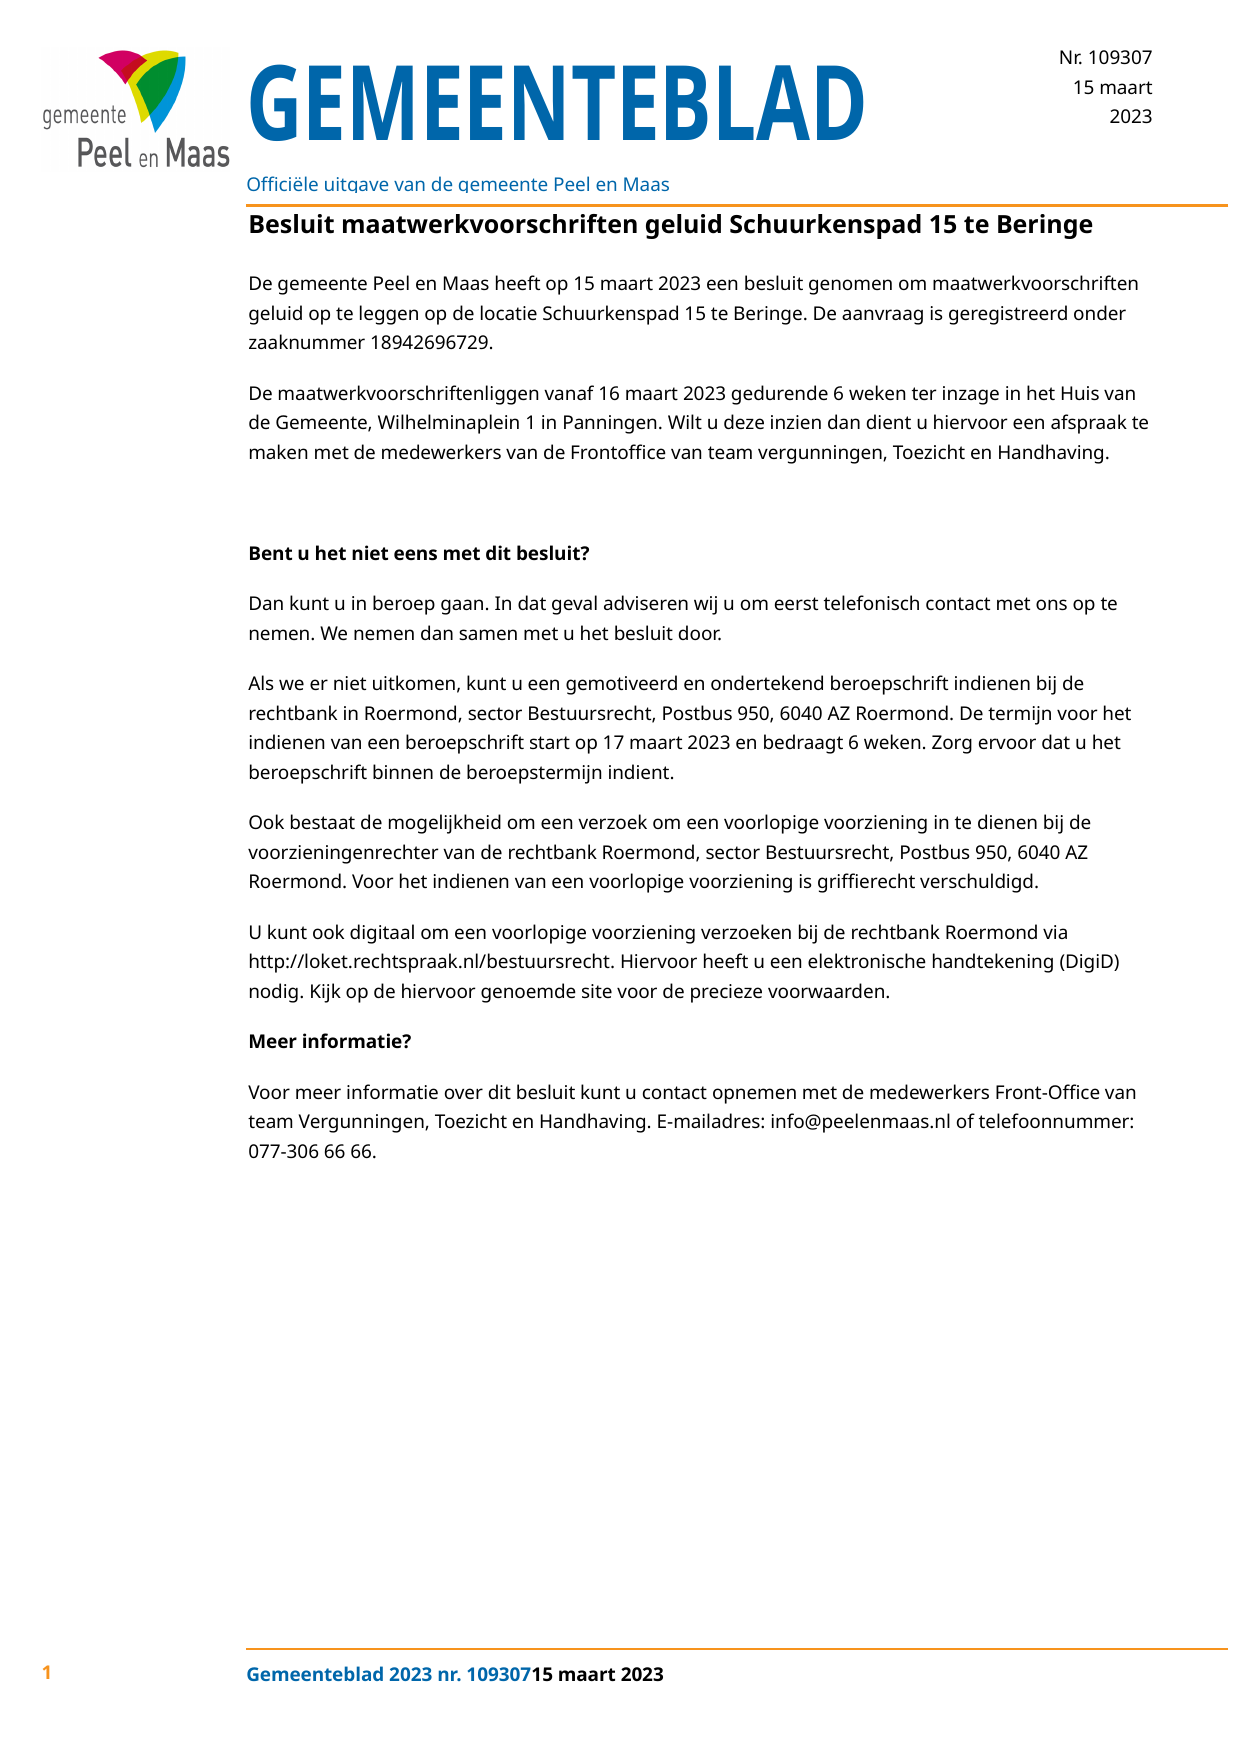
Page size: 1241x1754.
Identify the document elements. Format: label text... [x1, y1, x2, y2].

text De maatwerkvoorschriftenliggen vanaf 16 maart 2023 gedurende 6 weken ter inzage in het Huis van de Gemeente, Wilhelminaplein 1 in Panningen. Wilt u deze inzien dan dient u hiervoor een afspraak te maken met de medewerkers van de Frontoffice van team vergunningen, Toezicht en Handhaving. [248, 380, 1152, 465]
text Bent u het niet eens met dit besluit? [248, 540, 1152, 566]
text Dan kunt u in beroep gaan. In dat geval adviseren wij u om eerst telefonisch contact met ons op te nemen. We nemen dan samen met u het besluit door. [248, 590, 1152, 646]
text Ook bestaat de mogelijkheid om een verzoek om een voorlopige voorziening in te dienen bij de voorzieningenrechter van de rechtbank Roermond, sector Bestuursrecht, Postbus 950, 6040 AZ Roermond. Voor het indienen van een voorlopige voorziening is griffierecht verschuldigd. [248, 809, 1152, 894]
text De gemeente Peel en Maas heeft op 15 maart 2023 een besluit genomen om maatwerkvoorschriften geluid op te leggen op de locatie Schuurkenspad 15 te Beringe. De aanvraag is geregistreerd onder zaaknummer 18942696729. [248, 270, 1152, 355]
text Als we er niet uitkomen, kunt u een gemotiveerd en ondertekend beroepschrift indienen bij de rechtbank in Roermond, sector Bestuursrecht, Postbus 950, 6040 AZ Roermond. De termijn voor het indienen van een beroepschrift start op 17 maart 2023 en bedraagt 6 weken. Zorg ervoor dat u het beroepschrift binnen de beroepstermijn indient. [248, 670, 1152, 785]
text Voor meer informatie over dit besluit kunt u contact opnemen met de medewerkers Front-Office van team Vergunningen, Toezicht en Handhaving. E-mailadres: info@peelenmaas.nl of telefoonnummer: 077-306 66 66. [248, 1079, 1152, 1164]
text U kunt ook digitaal om een voorlopige voorziening verzoeken bij de rechtbank Roermond via http://loket.rechtspraak.nl/bestuursrecht. Hiervoor heeft u een elektronische handtekening (DigiD) nodig. Kijk op de hiervoor genoemde site voor de precieze voorwaarden. [248, 919, 1152, 1004]
text Besluit maatwerkvoorschriften geluid Schuurkenspad 15 te Beringe [248, 207, 1152, 241]
text Meer informatie? [248, 1029, 1152, 1054]
picture [41, 47, 231, 172]
